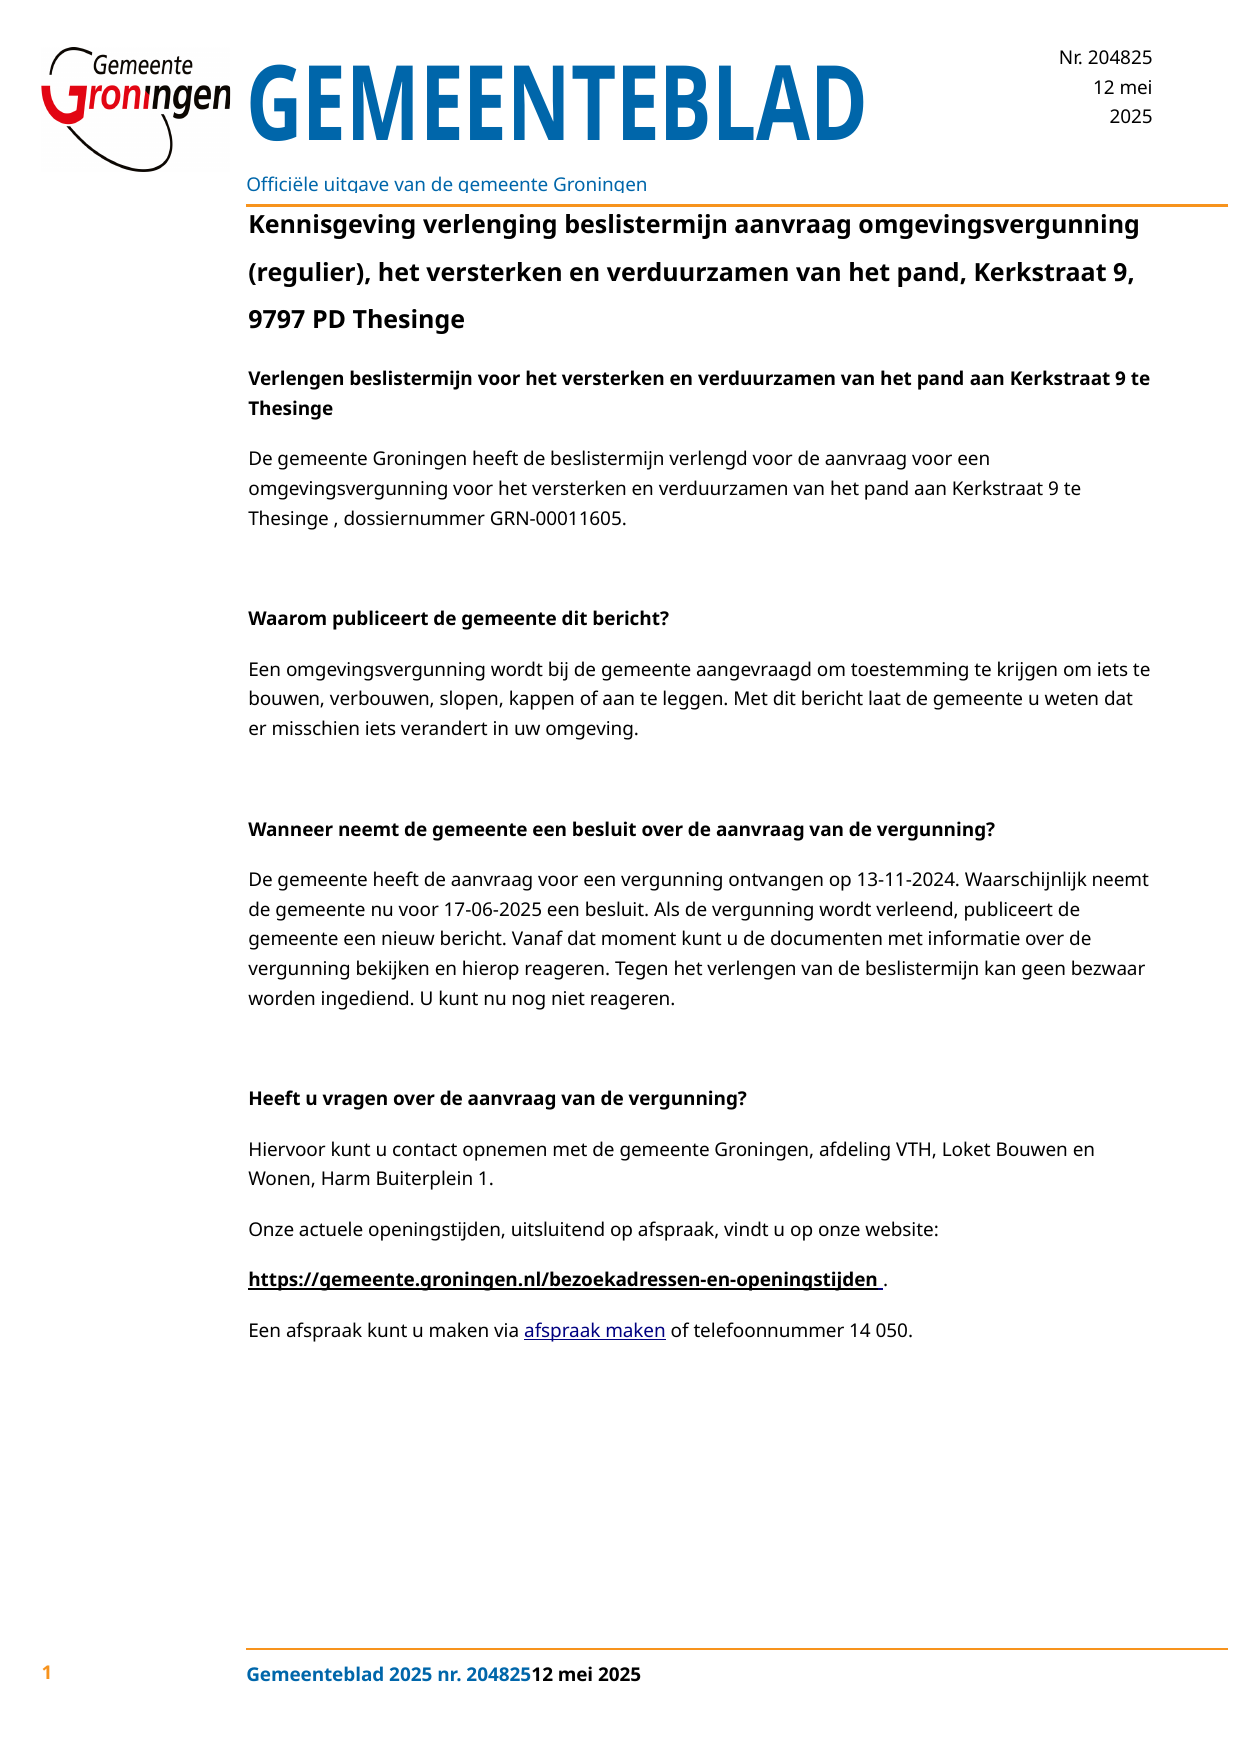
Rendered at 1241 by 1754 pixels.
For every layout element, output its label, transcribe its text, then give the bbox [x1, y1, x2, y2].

text De gemeente heeft de aanvraag voor een vergunning ontvangen op 13-11-2024. Waarschijnlijk neemt de gemeente nu voor 17-06-2025 een besluit. Als de vergunning wordt verleend, publiceert de gemeente een nieuw bericht. Vanaf dat moment kunt u de documenten met informatie over de vergunning bekijken en hierop reageren. Tegen het verlengen van de beslistermijn kan geen bezwaar worden ingediend. U kunt nu nog niet reageren. [248, 866, 1152, 1010]
picture [41, 47, 231, 172]
text Onze actuele openingstijden, uitsluitend op afspraak, vindt u op onze website: [248, 1216, 1152, 1242]
text Kennisgeving verlenging beslistermijn aanvraag omgevingsvergunning (regulier), het versterken en verduurzamen van het pand, Kerkstraat 9, 9797 PD Thesinge [248, 207, 1152, 336]
text Hiervoor kunt u contact opnemen met de gemeente Groningen, afdeling VTH, Loket Bouwen en Wonen, Harm Buiterplein 1. [248, 1136, 1152, 1191]
text https://gemeente.groningen.nl/bezoekadressen-en-openingstijden . [248, 1266, 1152, 1292]
text De gemeente Groningen heeft de beslistermijn verlengd voor de aanvraag voor een omgevingsvergunning voor het versterken en verduurzamen van het pand aan Kerkstraat 9 te Thesinge , dossiernummer GRN-00011605. [248, 446, 1152, 530]
text Een omgevingsvergunning wordt bij de gemeente aangevraagd om toestemming te krijgen om iets te bouwen, verbouwen, slopen, kappen of aan te leggen. Met dit bericht laat de gemeente u weten dat er misschien iets verandert in uw omgeving. [248, 656, 1152, 741]
text Een afspraak kunt u maken via afspraak maken of telefoonnummer 14 050. [248, 1317, 1152, 1342]
text Heeft u vragen over de aanvraag van de vergunning? [248, 1086, 1152, 1111]
text Verlengen beslistermijn voor het versterken en verduurzamen van het pand aan Kerkstraat 9 te Thesinge [248, 366, 1152, 421]
text Wanneer neemt de gemeente een besluit over de aanvraag van de vergunning? [248, 816, 1152, 842]
text Waarom publiceert de gemeente dit bericht? [248, 606, 1152, 631]
